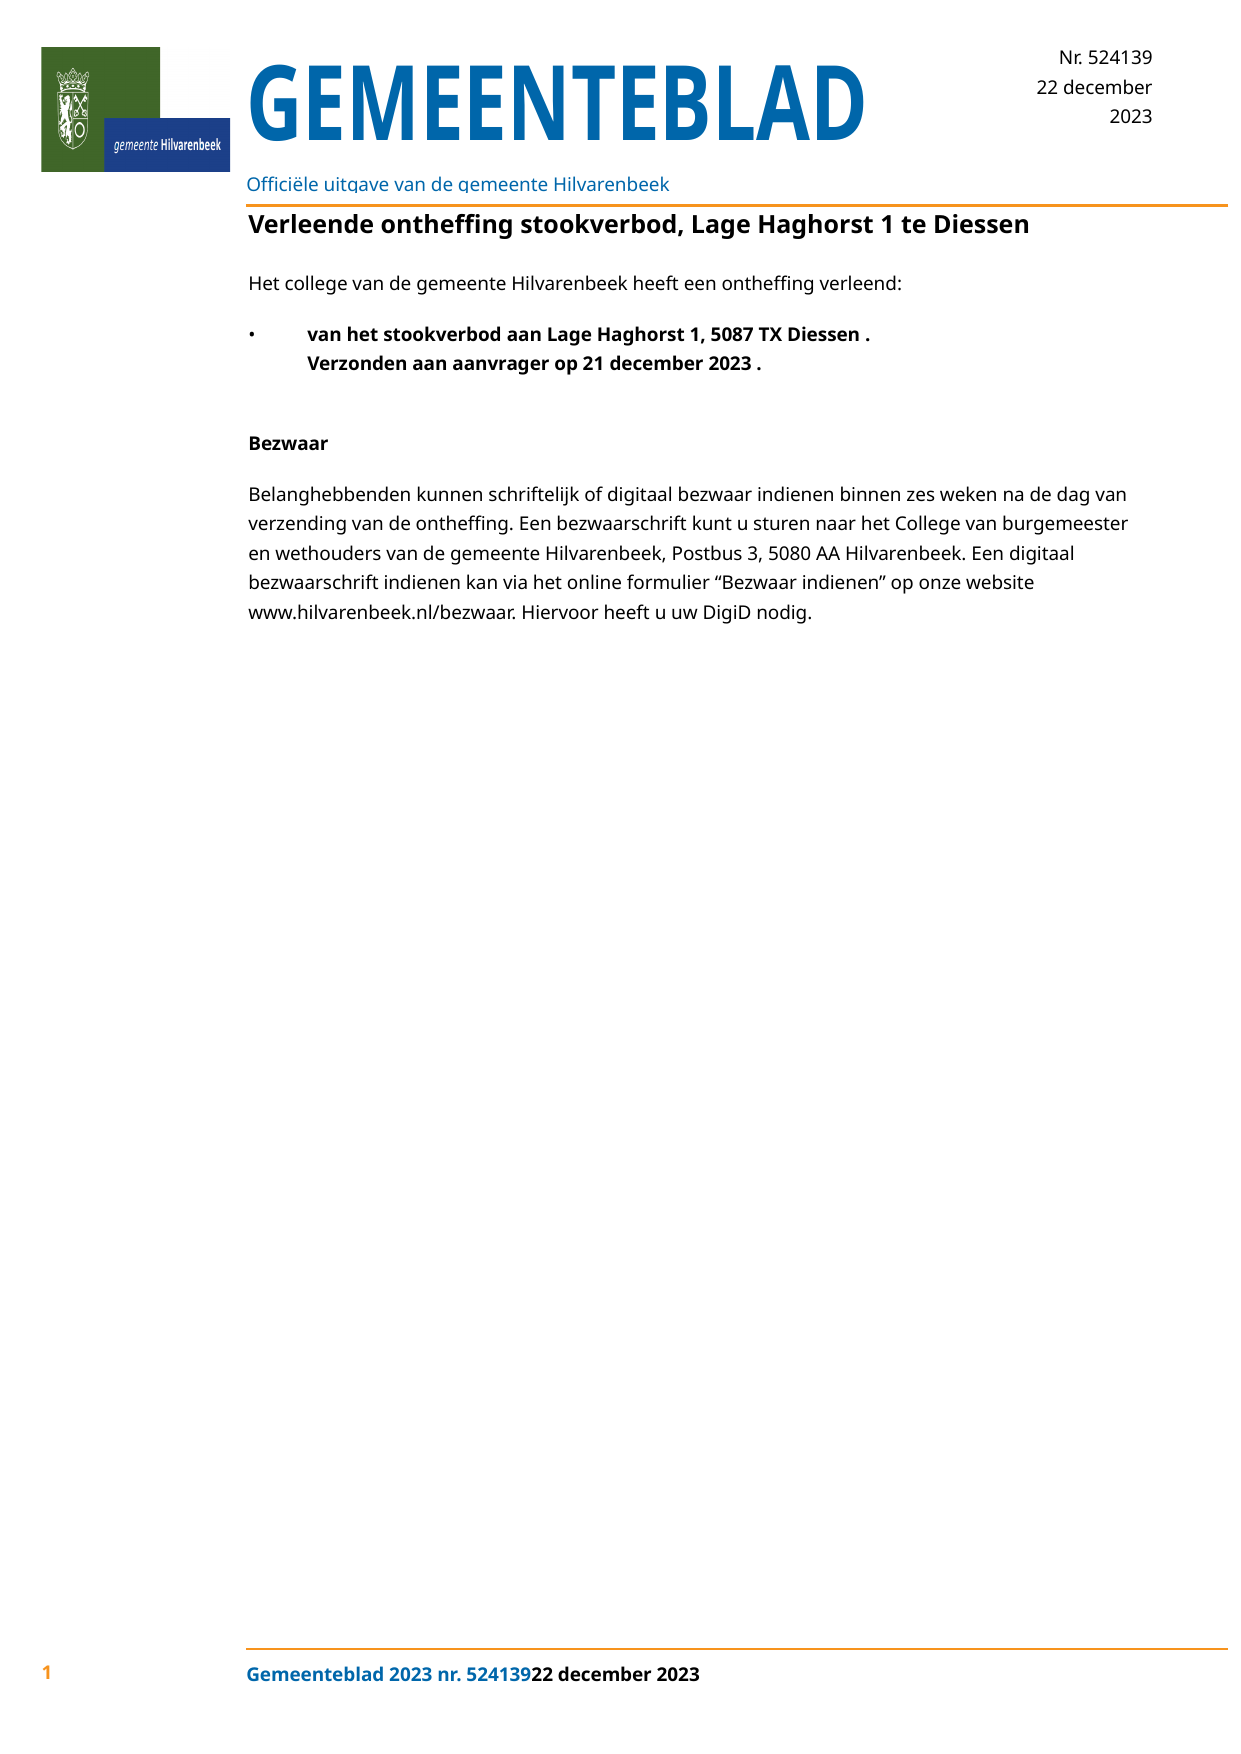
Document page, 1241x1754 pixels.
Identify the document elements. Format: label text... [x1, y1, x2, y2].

picture [41, 47, 231, 172]
list Verzonden aan aanvrager op 21 december 2023 . [248, 350, 1152, 376]
text Verleende ontheffing stookverbod, Lage Haghorst 1 te Diessen [248, 207, 1152, 241]
text Bezwaar [248, 430, 1152, 456]
text Het college van de gemeente Hilvarenbeek heeft een ontheffing verleend: [248, 270, 1152, 296]
text Belanghebbenden kunnen schriftelijk of digitaal bezwaar indienen binnen zes weken na de dag van verzending van de ontheffing. Een bezwaarschrift kunt u sturen naar het College van burgemeester en wethouders van de gemeente Hilvarenbeek, Postbus 3, 5080 AA Hilvarenbeek. Een digitaal bezwaarschrift indienen kan via het online formulier “Bezwaar indienen” op onze website www.hilvarenbeek.nl/bezwaar. Hiervoor heeft u uw DigiD nodig. [248, 481, 1152, 625]
list van het stookverbod aan Lage Haghorst 1, 5087 TX Diessen . [248, 321, 1152, 346]
